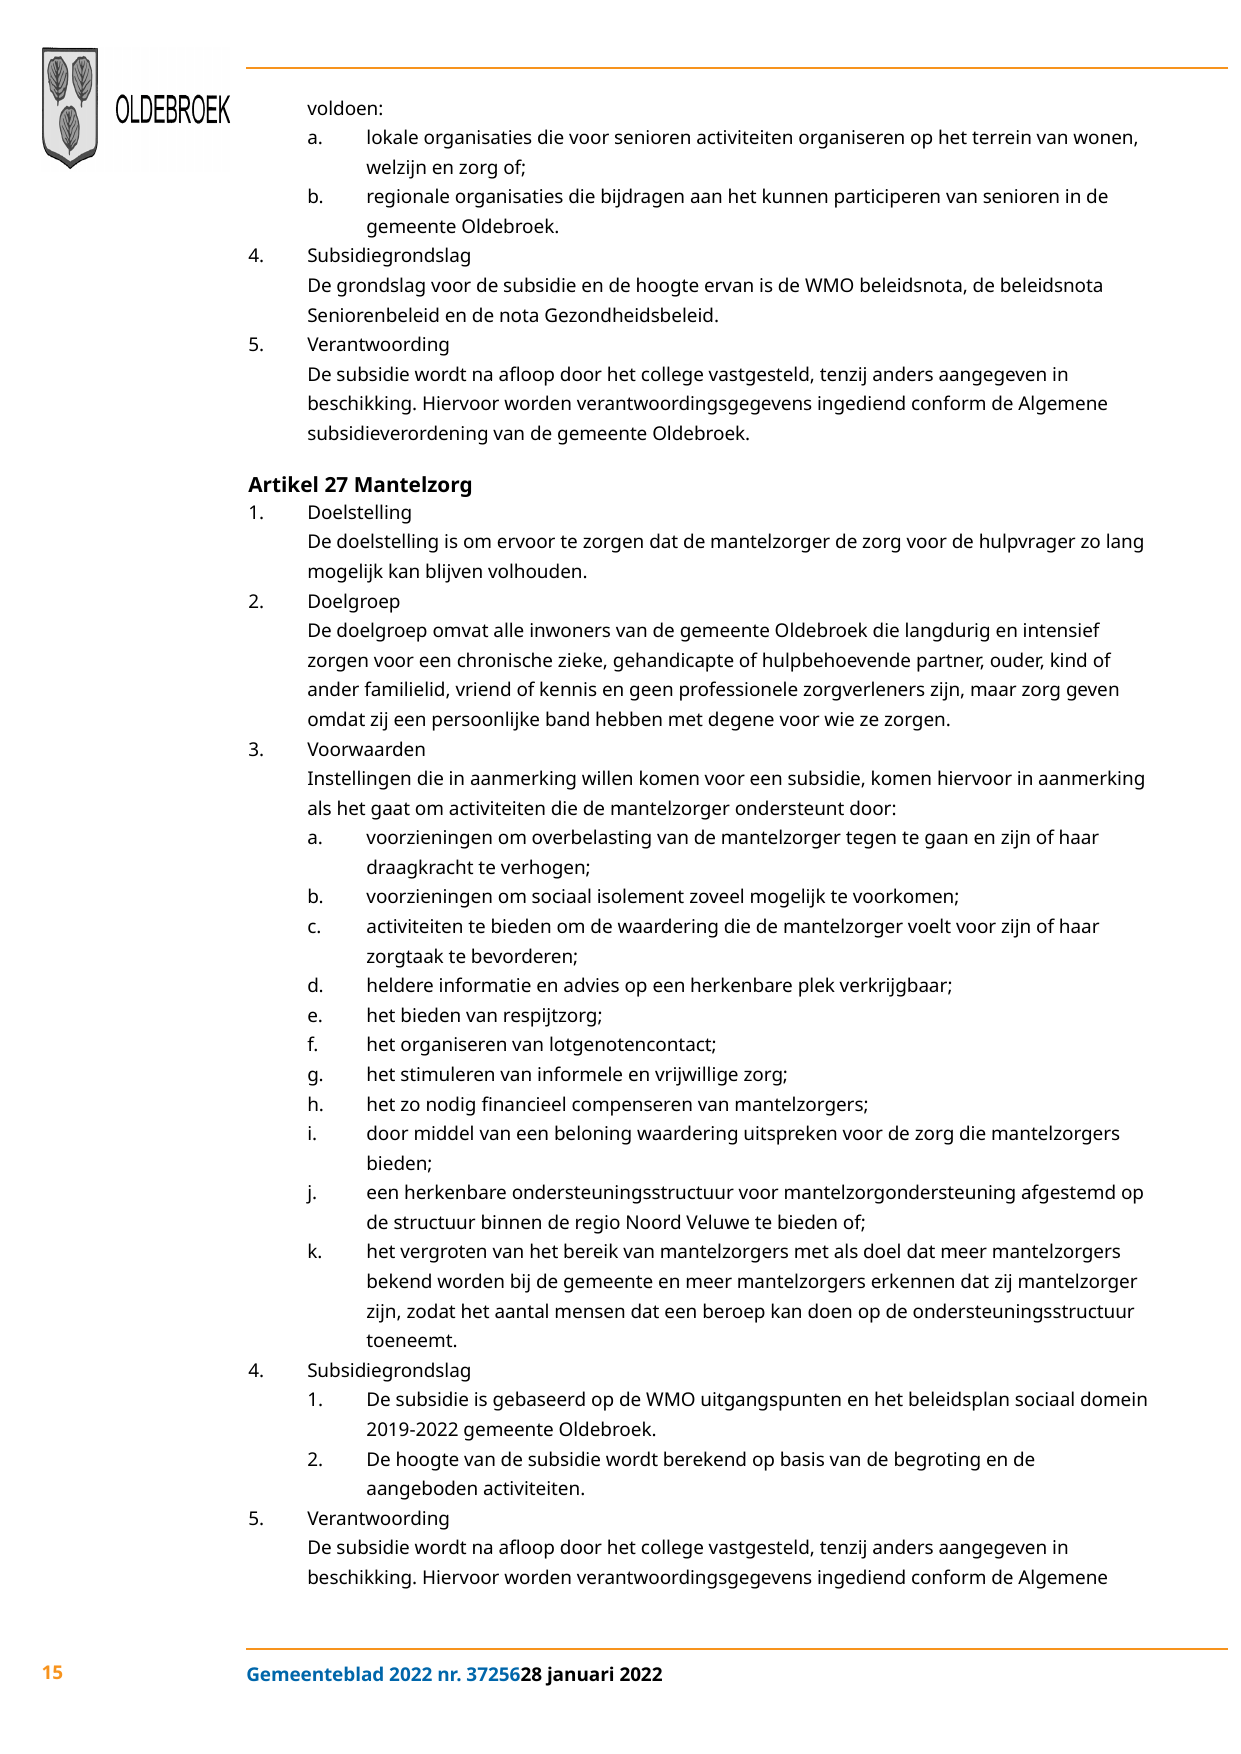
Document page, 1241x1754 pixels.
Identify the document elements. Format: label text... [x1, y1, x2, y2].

list De doelstelling is om ervoor te zorgen dat de mantelzorger de zorg voor de hulpvrager zo lang mogelijk kan blijven volhouden. [248, 529, 1152, 584]
list voldoen: [248, 95, 1152, 121]
list een herkenbare ondersteuningsstructuur voor mantelzorgondersteuning afgestemd op de structuur binnen de regio Noord Veluwe te bieden of; [307, 1179, 1152, 1235]
picture [41, 47, 231, 172]
list Voorwaarden [248, 736, 1152, 761]
list voorzieningen om sociaal isolement zoveel mogelijk te voorkomen; [307, 884, 1152, 909]
list het stimuleren van informele en vrijwillige zorg; [307, 1061, 1152, 1087]
list Subsidiegrondslag [248, 243, 1152, 268]
list De hoogte van de subsidie wordt berekend op basis van de begroting en de aangeboden activiteiten. [307, 1446, 1152, 1501]
list het zo nodig financieel compenseren van mantelzorgers; [307, 1091, 1152, 1116]
list door middel van een beloning waardering uitspreken voor de zorg die mantelzorgers bieden; [307, 1120, 1152, 1176]
list De doelgroep omvat alle inwoners van de gemeente Oldebroek die langdurig en intensief zorgen voor een chronische zieke, gehandicapte of hulpbehoevende partner, ouder, kind of ander familielid, vriend of kennis en geen professionele zorgverleners zijn, maar zorg geven omdat zij een persoonlijke band hebben met degene voor wie ze zorgen. [248, 617, 1152, 732]
list lokale organisaties die voor senioren activiteiten organiseren op het terrein van wonen, welzijn en zorg of; [307, 124, 1152, 180]
list Verantwoording [248, 331, 1152, 357]
list het bieden van respijtzorg; [307, 1002, 1152, 1028]
text Artikel 27 Mantelzorg [248, 471, 1152, 499]
list activiteiten te bieden om de waardering die de mantelzorger voelt voor zijn of haar zorgtaak te bevorderen; [307, 913, 1152, 968]
list Subsidiegrondslag [248, 1357, 1152, 1383]
list Doelgroep [248, 588, 1152, 613]
list De grondslag voor de subsidie en de hoogte ervan is de WMO beleidsnota, de beleidsnota Seniorenbeleid en de nota Gezondheidsbeleid. [248, 272, 1152, 328]
list De subsidie wordt na afloop door het college vastgesteld, tenzij anders aangegeven in beschikking. Hiervoor worden verantwoordingsgegevens ingediend conform de Algemene subsidieverordening van de gemeente Oldebroek. [248, 361, 1152, 446]
list De subsidie is gebaseerd op de WMO uitgangspunten en het beleidsplan sociaal domein 2019-2022 gemeente Oldebroek. [307, 1387, 1152, 1442]
list voorzieningen om overbelasting van de mantelzorger tegen te gaan en zijn of haar draagkracht te verhogen; [307, 824, 1152, 880]
list het organiseren van lotgenotencontact; [307, 1032, 1152, 1057]
list Instellingen die in aanmerking willen komen voor een subsidie, komen hiervoor in aanmerking als het gaat om activiteiten die de mantelzorger ondersteunt door: [248, 765, 1152, 821]
list Doelstelling [248, 499, 1152, 525]
list heldere informatie en advies op een herkenbare plek verkrijgbaar; [307, 972, 1152, 998]
list De subsidie wordt na afloop door het college vastgesteld, tenzij anders aangegeven in beschikking. Hiervoor worden verantwoordingsgegevens ingediend conform de Algemene [248, 1534, 1152, 1590]
list Verantwoording [248, 1505, 1152, 1531]
list regionale organisaties die bijdragen aan het kunnen participeren van senioren in de gemeente Oldebroek. [307, 183, 1152, 239]
list het vergroten van het bereik van mantelzorgers met als doel dat meer mantelzorgers bekend worden bij de gemeente en meer mantelzorgers erkennen dat zij mantelzorger zijn, zodat het aantal mensen dat een beroep kan doen op de ondersteuningsstructuur toeneemt. [307, 1239, 1152, 1353]
